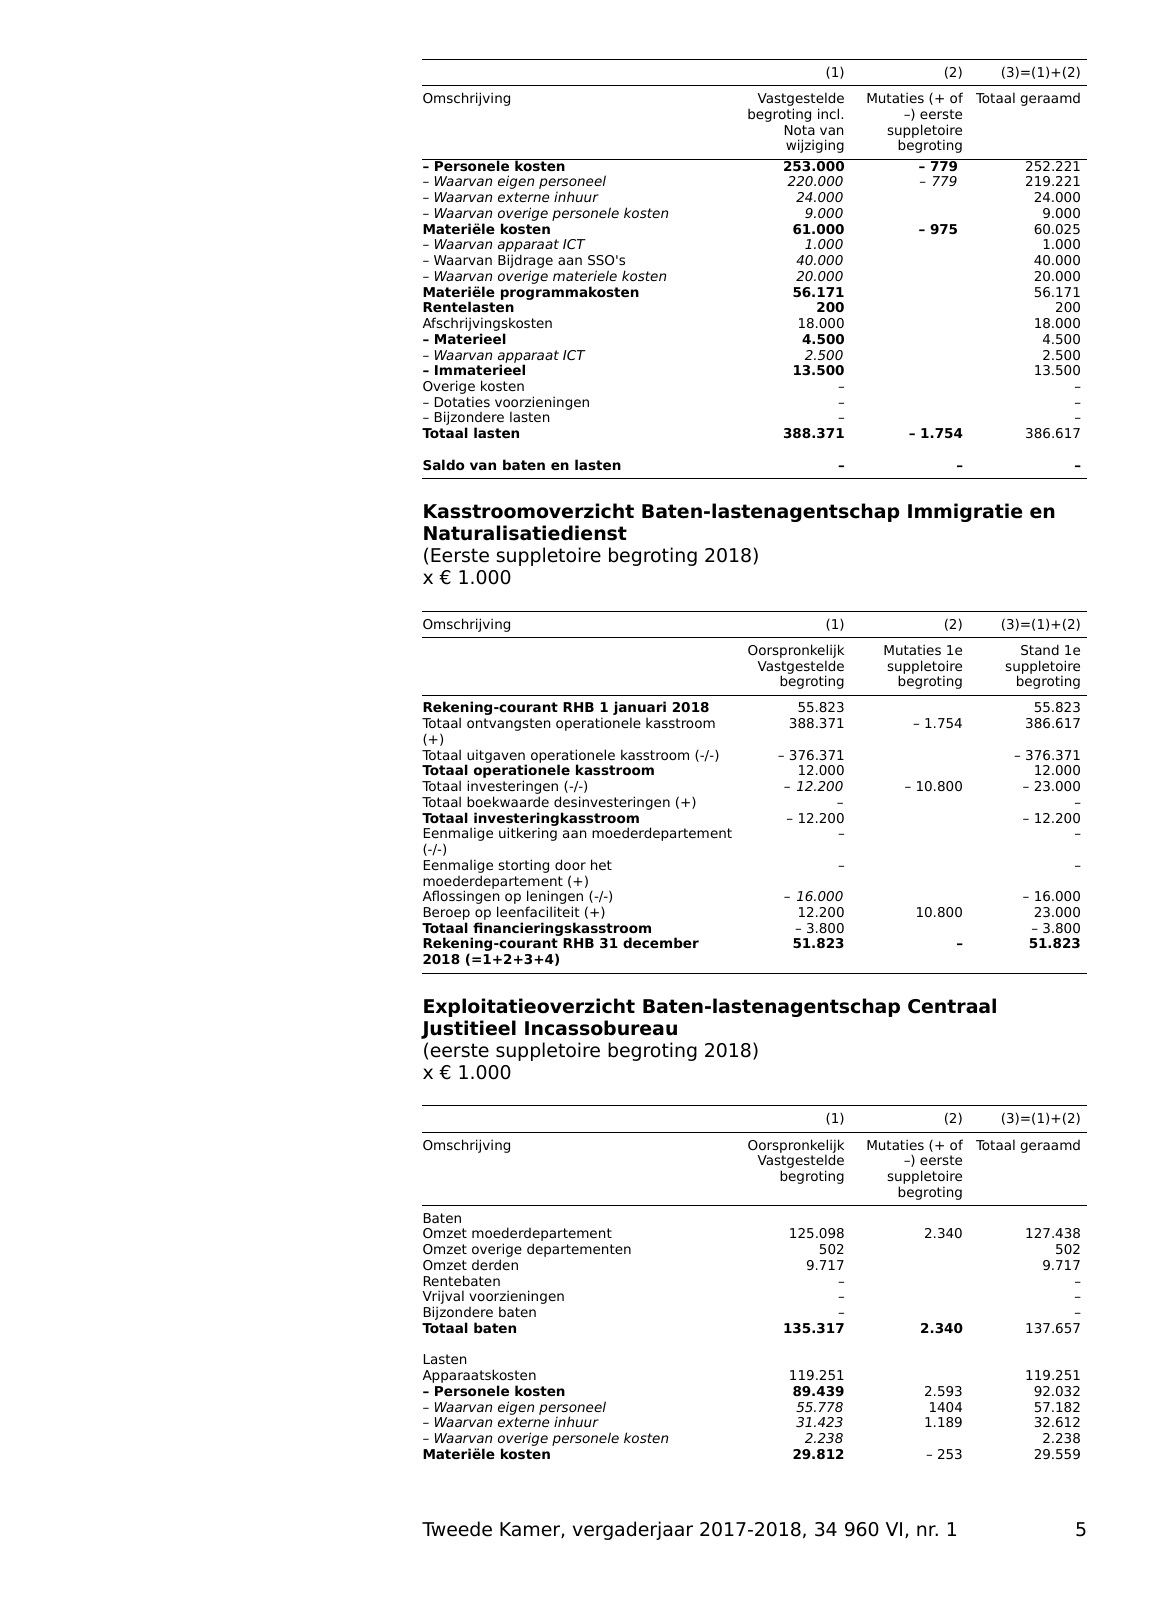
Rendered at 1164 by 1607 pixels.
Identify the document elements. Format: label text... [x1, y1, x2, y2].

table_cell [850, 332, 968, 347]
table_cell [850, 410, 968, 426]
table_cell 40.000 [732, 253, 850, 269]
table_cell [850, 763, 968, 779]
table_cell – 16.000 [732, 889, 850, 905]
table_header (1) [732, 1106, 850, 1132]
table_cell Rentelasten [422, 300, 732, 316]
table_cell – 779 [850, 174, 968, 190]
table_cell Rekening-courant RHB 31 december 2018 (=1+2+3+4) [422, 936, 732, 972]
table_cell – [732, 795, 850, 810]
table_cell – 1.754 [850, 716, 968, 747]
table_cell [850, 253, 968, 269]
table_cell [969, 1352, 1087, 1368]
table_cell 18.000 [732, 316, 850, 332]
table_cell Saldo van baten en lasten [422, 458, 732, 478]
table_cell – [732, 858, 850, 889]
table_cell 2.340 [850, 1226, 968, 1242]
table_cell 219.221 [969, 174, 1087, 190]
table_cell [850, 442, 968, 457]
text x € 1.000 [422, 567, 1087, 589]
table_cell – [969, 795, 1087, 810]
table_cell 1404 [850, 1399, 968, 1415]
table_cell Mutaties (+ of –) eerste suppletoire begroting [850, 1133, 968, 1205]
table_cell [850, 237, 968, 253]
table_cell 220.000 [732, 174, 850, 190]
table_cell Afschrijvingskosten [422, 316, 732, 332]
table_cell – [969, 379, 1087, 394]
text x € 1.000 [422, 1062, 1087, 1083]
table_cell 2.340 [850, 1321, 968, 1336]
table_cell 29.559 [969, 1447, 1087, 1462]
table_cell – 16.000 [969, 889, 1087, 905]
table_cell Eenmalige storting door het moederdepartement (+) [422, 858, 732, 889]
table_cell – [969, 395, 1087, 410]
table_header (3)=(1)+(2) [969, 1106, 1087, 1132]
table_cell Bijzondere baten [422, 1305, 732, 1321]
table_cell Oorspronkelijk Vastgestelde begroting [732, 1133, 850, 1205]
table_cell Omschrijving [422, 1133, 732, 1205]
table_cell 127.438 [969, 1226, 1087, 1242]
table_cell 9.000 [969, 206, 1087, 221]
table_cell [850, 363, 968, 379]
table_cell 2.593 [850, 1384, 968, 1399]
table_cell – [969, 1289, 1087, 1305]
table_cell Totaal operationele kasstroom [422, 763, 732, 779]
table_cell – 23.000 [969, 779, 1087, 795]
table_cell – [969, 458, 1087, 478]
table_cell [732, 1206, 850, 1226]
table_cell – 779 [850, 160, 968, 174]
table_cell [850, 921, 968, 936]
table_cell [850, 1305, 968, 1321]
table_cell Totaal geraamd [969, 86, 1087, 158]
table_cell [850, 1258, 968, 1273]
table_cell 502 [732, 1242, 850, 1258]
table_cell – [732, 1289, 850, 1305]
table_cell [850, 206, 968, 221]
table_cell [422, 442, 732, 457]
table_cell Overige kosten [422, 379, 732, 394]
table_header (3)=(1)+(2) [969, 60, 1087, 85]
table_cell 13.500 [732, 363, 850, 379]
table_cell 502 [969, 1242, 1087, 1258]
table_cell [850, 1431, 968, 1447]
table_cell – Waarvan externe inhuur [422, 1415, 732, 1431]
table_cell [850, 810, 968, 826]
table_header (2) [850, 612, 968, 637]
table_header (1) [732, 60, 850, 85]
table_cell [732, 1336, 850, 1352]
table_cell 13.500 [969, 363, 1087, 379]
table_cell – Materieel [422, 332, 732, 347]
table_cell Rekening-courant RHB 1 januari 2018 [422, 696, 732, 716]
table_cell [850, 379, 968, 394]
table_cell – 975 [850, 221, 968, 237]
table_cell 12.000 [732, 763, 850, 779]
table_cell Baten [422, 1206, 732, 1226]
table_cell 92.032 [969, 1384, 1087, 1399]
table_cell Omzet overige departementen [422, 1242, 732, 1258]
table_cell – [732, 1305, 850, 1321]
table_cell – Personele kosten [422, 1384, 732, 1399]
table_cell [850, 1206, 968, 1226]
table_cell – [969, 1305, 1087, 1321]
table_cell [850, 347, 968, 363]
table_cell 137.657 [969, 1321, 1087, 1336]
table_cell [422, 638, 732, 694]
table_cell 386.617 [969, 426, 1087, 442]
table_cell 2.238 [732, 1431, 850, 1447]
table_cell – Immaterieel [422, 363, 732, 379]
table_cell 56.171 [969, 284, 1087, 300]
text (eerste suppletoire begroting 2018) [422, 1039, 1087, 1062]
table_cell Materiële kosten [422, 1447, 732, 1462]
table_cell 31.423 [732, 1415, 850, 1431]
table_cell – 10.800 [850, 779, 968, 795]
table_cell 9.717 [969, 1258, 1087, 1273]
table_cell – 253 [850, 1447, 968, 1462]
table_cell – 3.800 [969, 921, 1087, 936]
table_cell 119.251 [732, 1368, 850, 1384]
table_cell – Waarvan Bijdrage aan SSO's [422, 253, 732, 269]
table_cell 200 [969, 300, 1087, 316]
table_cell – 376.371 [969, 748, 1087, 763]
table_cell 12.200 [732, 905, 850, 921]
table_cell – Waarvan eigen personeel [422, 174, 732, 190]
table_cell Totaal ontvangsten operationele kasstroom (+) [422, 716, 732, 747]
table_cell [850, 858, 968, 889]
table_cell – [732, 395, 850, 410]
table_cell 51.823 [969, 936, 1087, 972]
table_cell 252.221 [969, 160, 1087, 174]
table_cell [732, 1352, 850, 1368]
table_cell Omzet derden [422, 1258, 732, 1273]
table_cell [850, 395, 968, 410]
table_cell 9.717 [732, 1258, 850, 1273]
table_cell 20.000 [969, 269, 1087, 284]
table_cell Eenmalige uitkering aan moederdepartement (-/-) [422, 826, 732, 858]
table_cell [969, 1336, 1087, 1352]
table_cell – 12.200 [969, 810, 1087, 826]
table_cell – Waarvan overige personele kosten [422, 1431, 732, 1447]
table_cell – [969, 1274, 1087, 1289]
table_cell – Dotaties voorzieningen [422, 395, 732, 410]
table_cell 10.800 [850, 905, 968, 921]
table_cell [850, 696, 968, 716]
table_cell [850, 1352, 968, 1368]
table_cell Aflossingen op leningen (-/-) [422, 889, 732, 905]
table_cell Totaal investeringen (-/-) [422, 779, 732, 795]
table_cell [850, 269, 968, 284]
table_cell – [969, 826, 1087, 858]
table_cell Totaal baten [422, 1321, 732, 1336]
table_cell 119.251 [969, 1368, 1087, 1384]
table_cell – Waarvan overige personele kosten [422, 206, 732, 221]
table_cell 20.000 [732, 269, 850, 284]
table_cell 23.000 [969, 905, 1087, 921]
table_cell Omschrijving [422, 86, 732, 158]
table_cell – [732, 379, 850, 394]
table_cell [969, 442, 1087, 457]
table_cell [850, 889, 968, 905]
table_cell 61.000 [732, 221, 850, 237]
table_cell – 12.200 [732, 779, 850, 795]
table_cell Rentebaten [422, 1274, 732, 1289]
table_cell 1.000 [732, 237, 850, 253]
table_header [422, 60, 732, 85]
table_cell – 3.800 [732, 921, 850, 936]
table_cell – [732, 826, 850, 858]
table_cell – [969, 858, 1087, 889]
table_cell 60.025 [969, 221, 1087, 237]
table_cell 40.000 [969, 253, 1087, 269]
table_cell 29.812 [732, 1447, 850, 1462]
table_cell – [732, 1274, 850, 1289]
table_cell [732, 442, 850, 457]
table_header (2) [850, 1106, 968, 1132]
table_cell – Waarvan overige materiele kosten [422, 269, 732, 284]
table_cell – [850, 936, 968, 972]
text Kasstroomoverzicht Baten-lastenagentschap Immigratie en Naturalisatiedienst [422, 501, 1087, 545]
table_cell Vrijval voorzieningen [422, 1289, 732, 1305]
table_cell – Waarvan eigen personeel [422, 1399, 732, 1415]
table_cell [850, 1289, 968, 1305]
table_cell 57.182 [969, 1399, 1087, 1415]
table_cell 388.371 [732, 426, 850, 442]
table_cell Totaal geraamd [969, 1133, 1087, 1205]
table_cell – 12.200 [732, 810, 850, 826]
table_cell Totaal uitgaven operationele kasstroom (-/-) [422, 748, 732, 763]
table_cell – Waarvan apparaat ICT [422, 347, 732, 363]
table_cell [850, 1242, 968, 1258]
table_cell Materiële kosten [422, 221, 732, 237]
table_cell 55.823 [969, 696, 1087, 716]
table_cell 386.617 [969, 716, 1087, 747]
table_cell 2.238 [969, 1431, 1087, 1447]
table_cell 200 [732, 300, 850, 316]
table_cell – Bijzondere lasten [422, 410, 732, 426]
table_cell – [850, 458, 968, 478]
table_cell Mutaties (+ of –) eerste suppletoire begroting [850, 86, 968, 158]
table_cell 24.000 [732, 190, 850, 206]
table_cell Totaal boekwaarde desinvesteringen (+) [422, 795, 732, 810]
table_cell Lasten [422, 1352, 732, 1368]
table_cell 125.098 [732, 1226, 850, 1242]
table_cell Mutaties 1e suppletoire begroting [850, 638, 968, 694]
table_cell [850, 190, 968, 206]
table_cell Totaal lasten [422, 426, 732, 442]
table_cell 55.823 [732, 696, 850, 716]
text Exploitatieoverzicht Baten-lastenagentschap Centraal Justitieel Incassobureau [422, 996, 1087, 1039]
table_cell – Waarvan apparaat ICT [422, 237, 732, 253]
table_cell Omzet moederdepartement [422, 1226, 732, 1242]
table_cell [850, 1336, 968, 1352]
table_cell – [969, 410, 1087, 426]
table_cell Totaal financieringskasstroom [422, 921, 732, 936]
table_cell [850, 826, 968, 858]
table_cell 51.823 [732, 936, 850, 972]
table_header (2) [850, 60, 968, 85]
table_cell 4.500 [732, 332, 850, 347]
table_cell [850, 795, 968, 810]
table_cell Apparaatskosten [422, 1368, 732, 1384]
table_cell 2.500 [732, 347, 850, 363]
table_header (3)=(1)+(2) [969, 612, 1087, 637]
table_cell 388.371 [732, 716, 850, 747]
table_cell 24.000 [969, 190, 1087, 206]
table_cell 9.000 [732, 206, 850, 221]
table_cell [850, 1274, 968, 1289]
table_cell Totaal investeringkasstroom [422, 810, 732, 826]
table_cell [850, 284, 968, 300]
table_cell 135.317 [732, 1321, 850, 1336]
table_header [422, 1106, 732, 1132]
text (Eerste suppletoire begroting 2018) [422, 545, 1087, 567]
table_cell 55.778 [732, 1399, 850, 1415]
table_cell 89.439 [732, 1384, 850, 1399]
table_cell [850, 316, 968, 332]
table_cell 32.612 [969, 1415, 1087, 1431]
table_cell – [732, 458, 850, 478]
table_cell 18.000 [969, 316, 1087, 332]
table_cell Vastgestelde begroting incl. Nota van wijziging [732, 86, 850, 158]
table_cell – 376.371 [732, 748, 850, 763]
table_cell – 1.754 [850, 426, 968, 442]
table_cell 1.000 [969, 237, 1087, 253]
table_cell [850, 748, 968, 763]
table_cell – Waarvan externe inhuur [422, 190, 732, 206]
table_cell Materiële programmakosten [422, 284, 732, 300]
table_cell 2.500 [969, 347, 1087, 363]
table_cell [422, 1336, 732, 1352]
table_header Omschrijving [422, 612, 732, 637]
table_cell – Personele kosten [422, 160, 732, 174]
table_cell [969, 1206, 1087, 1226]
table_cell 4.500 [969, 332, 1087, 347]
table_cell 253.000 [732, 160, 850, 174]
table_cell 56.171 [732, 284, 850, 300]
table_cell 12.000 [969, 763, 1087, 779]
table_cell 1.189 [850, 1415, 968, 1431]
table_cell [850, 1368, 968, 1384]
table_header (1) [732, 612, 850, 637]
table_cell [850, 300, 968, 316]
table_cell Oorspronkelijk Vastgestelde begroting [732, 638, 850, 694]
table_cell Beroep op leenfaciliteit (+) [422, 905, 732, 921]
table_cell Stand 1e suppletoire begroting [969, 638, 1087, 694]
table_cell – [732, 410, 850, 426]
